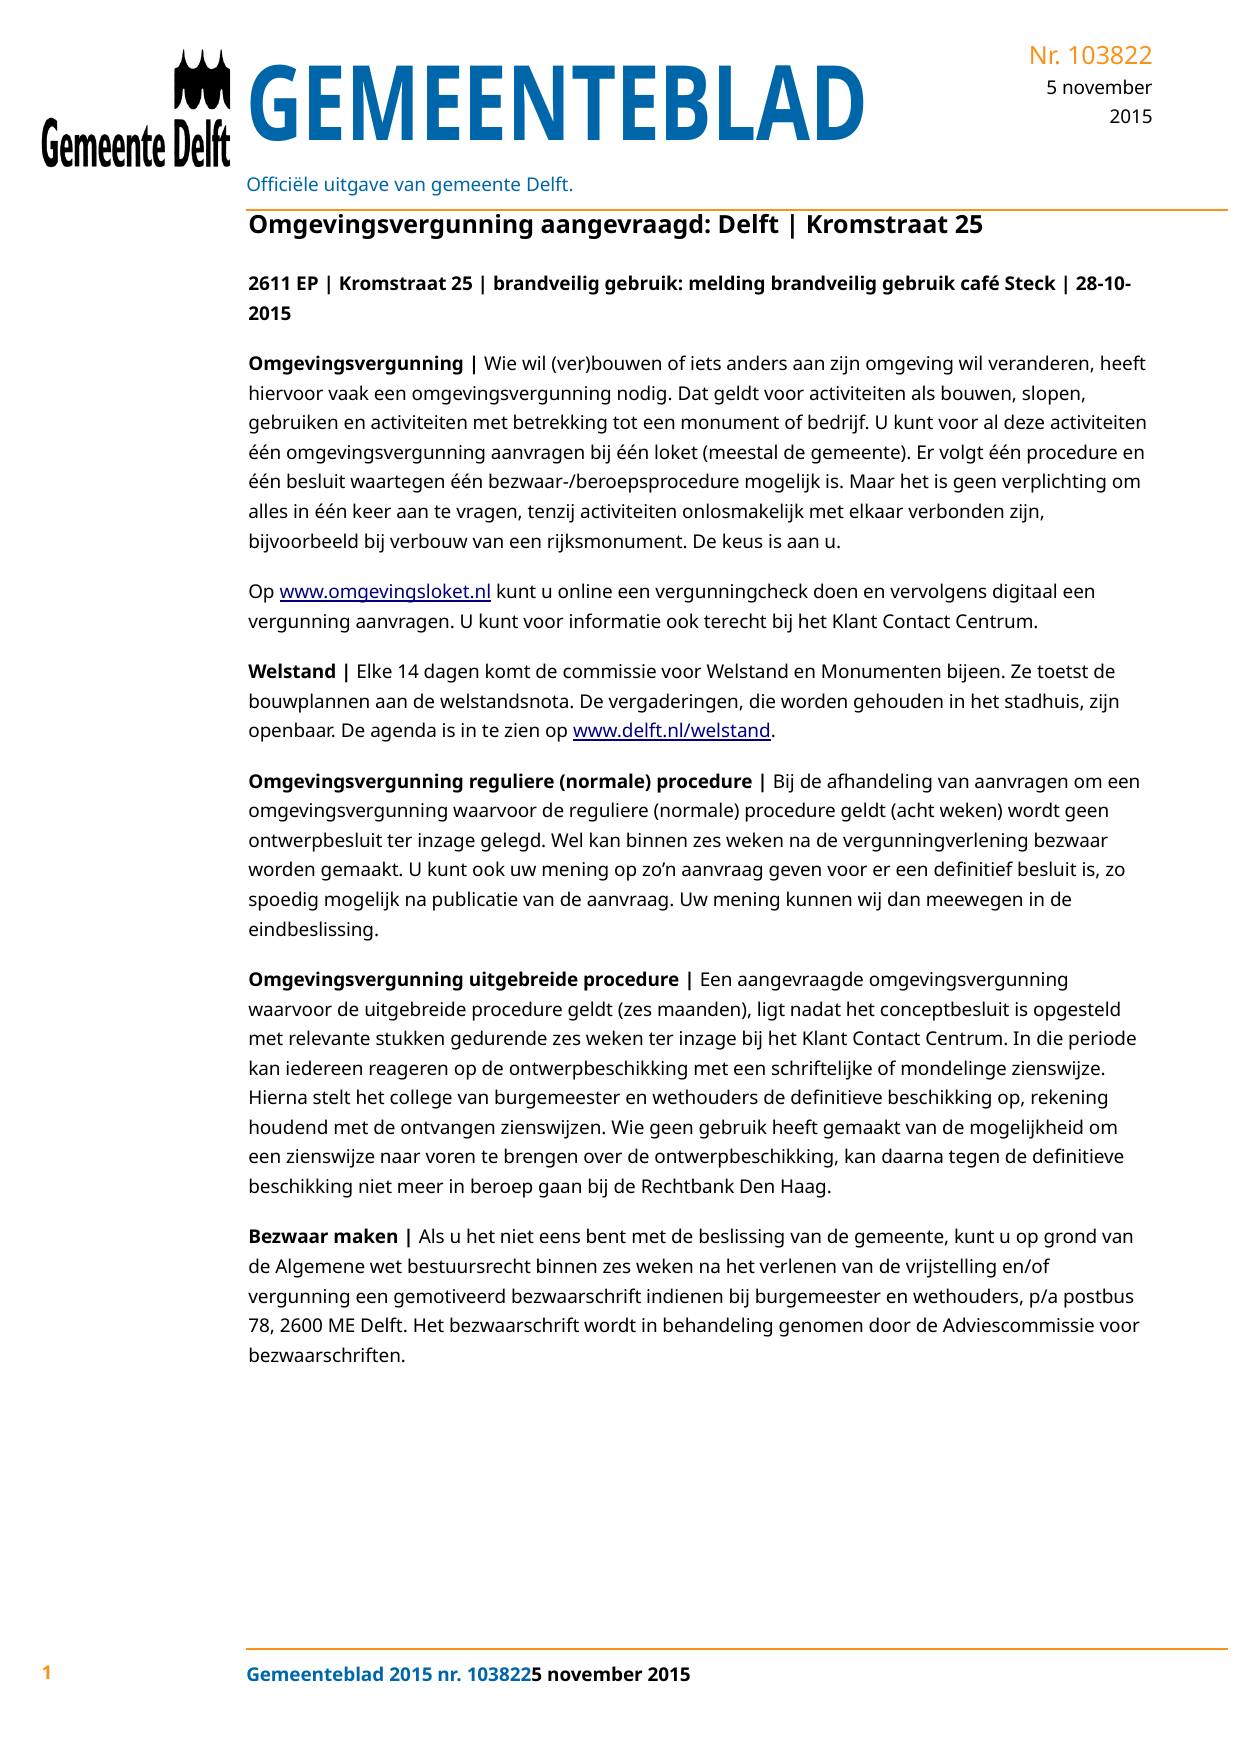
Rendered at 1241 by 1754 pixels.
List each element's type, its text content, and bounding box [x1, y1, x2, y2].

text Welstand | Elke 14 dagen komt de commissie voor Welstand en Monumenten bijeen. Ze toetst de bouwplannen aan de welstandsnota. De vergaderingen, die worden gehouden in het stadhuis, zijn openbaar. De agenda is in te zien op www.delft.nl/welstand. [248, 658, 1152, 743]
text Omgevingsvergunning reguliere (normale) procedure | Bij de afhandeling van aanvragen om een omgevingsvergunning waarvoor de reguliere (normale) procedure geldt (acht weken) wordt geen ontwerpbesluit ter inzage gelegd. Wel kan binnen zes weken na de vergunningverlening bezwaar worden gemaakt. U kunt ook uw mening op zo’n aanvraag geven voor er een definitief besluit is, zo spoedig mogelijk na publicatie van de aanvraag. Uw mening kunnen wij dan meewegen in de eindbeslissing. [248, 768, 1152, 941]
text Omgevingsvergunning aangevraagd: Delft | Kromstraat 25 [248, 211, 1152, 241]
picture [41, 47, 231, 172]
text Omgevingsvergunning | Wie wil (ver)bouwen of iets anders aan zijn omgeving wil veranderen, heeft hiervoor vaak een omgevingsvergunning nodig. Dat geldt voor activiteiten als bouwen, slopen, gebruiken en activiteiten met betrekking tot een monument of bedrijf. U kunt voor al deze activiteiten één omgevingsvergunning aanvragen bij één loket (meestal de gemeente). Er volgt één procedure en één besluit waartegen één bezwaar-/beroepsprocedure mogelijk is. Maar het is geen verplichting om alles in één keer aan te vragen, tenzij activiteiten onlosmakelijk met elkaar verbonden zijn, bijvoorbeeld bij verbouw van een rijksmonument. De keus is aan u. [248, 350, 1152, 553]
text Bezwaar maken | Als u het niet eens bent met de beslissing van de gemeente, kunt u op grond van de Algemene wet bestuursrecht binnen zes weken na het verlenen van de vrijstelling en/of vergunning een gemotiveerd bezwaarschrift indienen bij burgemeester en wethouders, p/a postbus 78, 2600 ME Delft. Het bezwaarschrift wordt in behandeling genomen door de Adviescommissie voor bezwaarschriften. [248, 1224, 1152, 1368]
text Omgevingsvergunning uitgebreide procedure | Een aangevraagde omgevingsvergunning waarvoor de uitgebreide procedure geldt (zes maanden), ligt nadat het conceptbesluit is opgesteld met relevante stukken gedurende zes weken ter inzage bij het Klant Contact Centrum. In die periode kan iedereen reageren op de ontwerpbeschikking met een schriftelijke of mondelinge zienswijze. Hierna stelt het college van burgemeester en wethouders de definitieve beschikking op, rekening houdend met de ontvangen zienswijzen. Wie geen gebruik heeft gemaakt van de mogelijkheid om een zienswijze naar voren te brengen over de ontwerpbeschikking, kan daarna tegen de definitieve beschikking niet meer in beroep gaan bij de Rechtbank Den Haag. [248, 966, 1152, 1199]
text 2611 EP | Kromstraat 25 | brandveilig gebruik: melding brandveilig gebruik café Steck | 28-10-2015 [248, 270, 1152, 326]
text Op www.omgevingsloket.nl kunt u online een vergunningcheck doen en vervolgens digitaal een vergunning aanvragen. U kunt voor informatie ook terecht bij het Klant Contact Centrum. [248, 578, 1152, 633]
